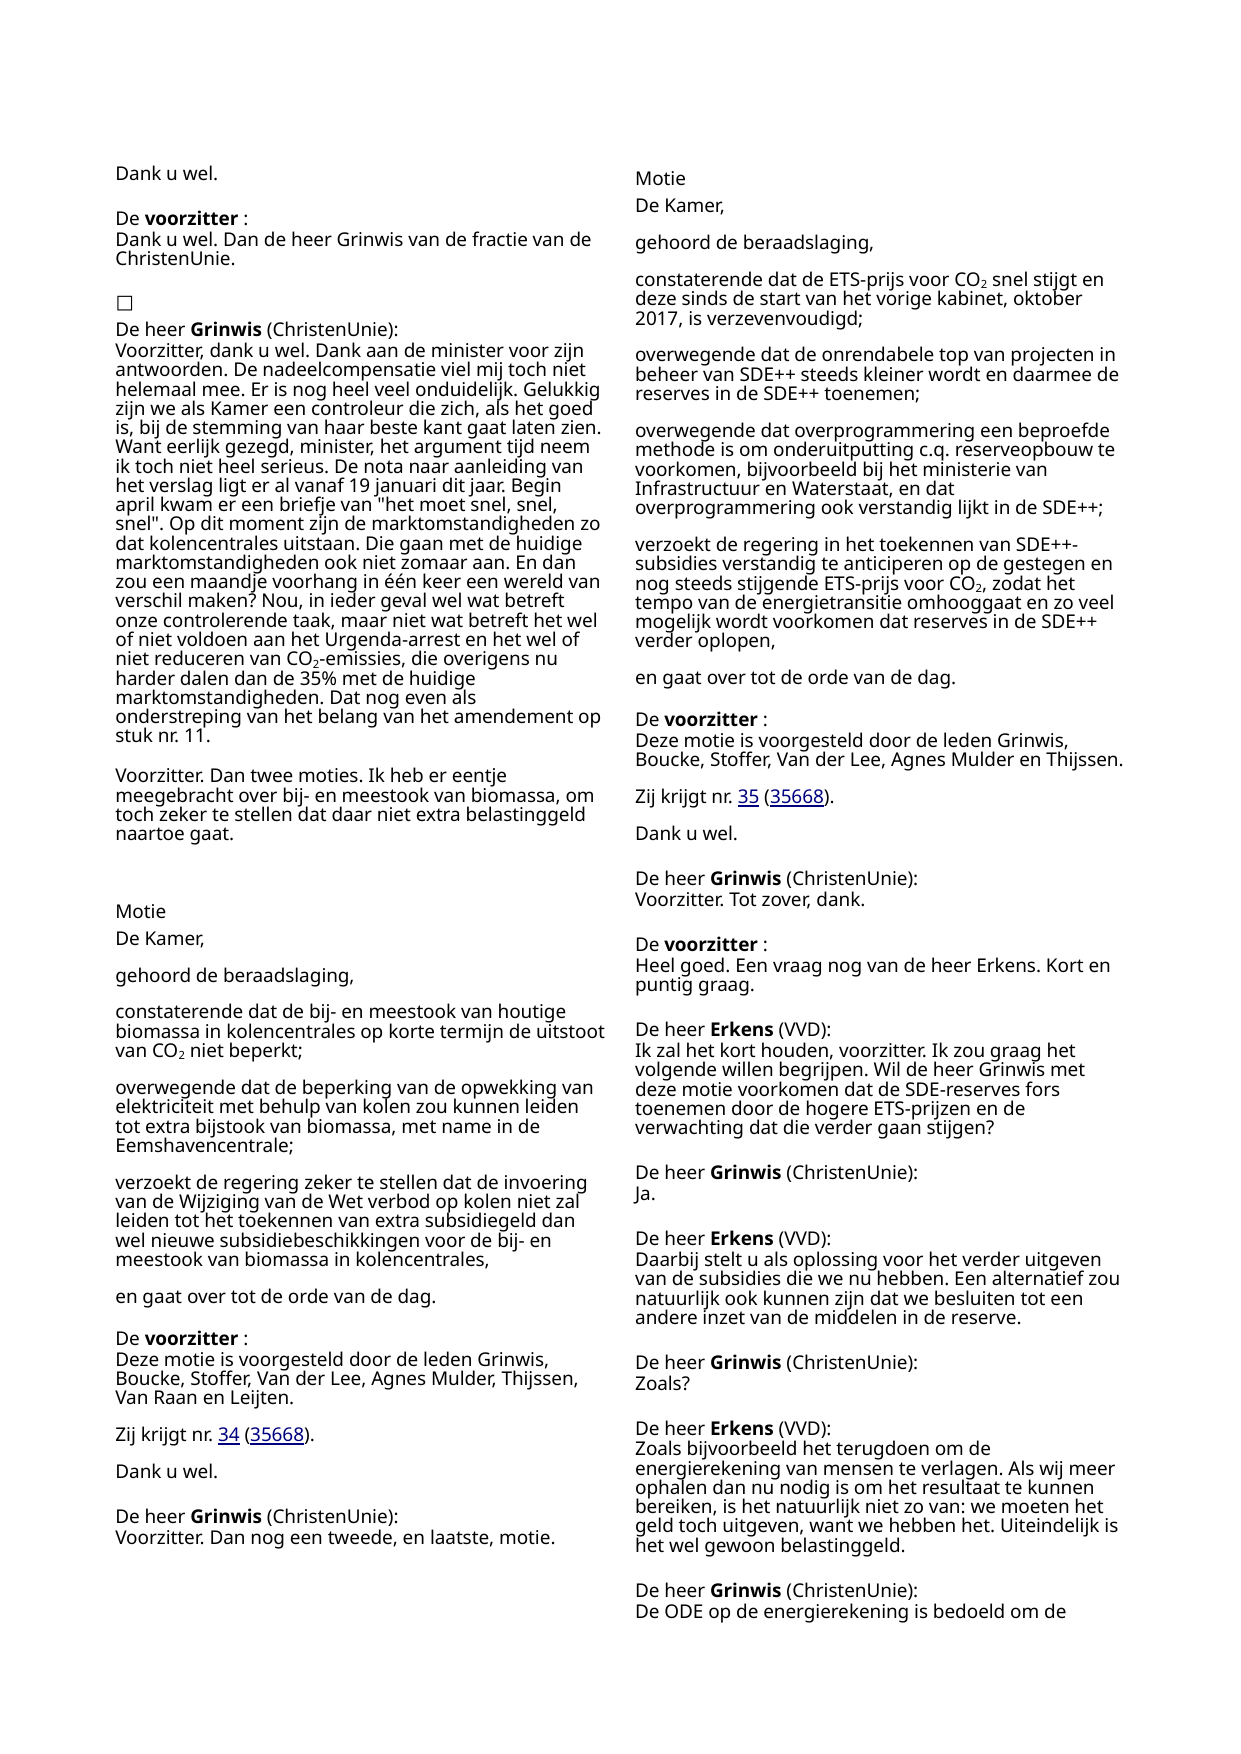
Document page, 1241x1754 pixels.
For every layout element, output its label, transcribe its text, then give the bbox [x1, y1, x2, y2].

text verzoekt de regering zeker te stellen dat de invoering van de Wijziging van de Wet verbod op kolen niet zal leiden tot het toekennen van extra subsidiegeld dan wel nieuwe subsidiebeschikkingen voor de bij- en meestook van biomassa in kolencentrales, [115, 1174, 605, 1270]
text ⬜ [115, 291, 605, 316]
text Zoals bijvoorbeeld het terugdoen om de energierekening van mensen te verlagen. Als wij meer ophalen dan nu nodig is om het resultaat te kunnen bereiken, is het natuurlijk niet zo van: we moeten het geld toch uitgeven, want we hebben het. Uiteindelijk is het wel gewoon belastinggeld. [635, 1440, 1125, 1556]
text Dank u wel. [115, 1463, 605, 1482]
text constaterende dat de bij- en meestook van houtige biomassa in kolencentrales op korte termijn de uitstoot van CO2 niet beperkt; [115, 1003, 605, 1061]
text constaterende dat de ETS-prijs voor CO2 snel stijgt en deze sinds de start van het vorige kabinet, oktober 2017, is verzevenvoudigd; [635, 271, 1125, 329]
text Voorzitter, dank u wel. Dank aan de minister voor zijn antwoorden. De nadeelcompensatie viel mij toch niet helemaal mee. Er is nog heel veel onduidelijk. Gelukkig zijn we als Kamer een controleur die zich, als het goed is, bij de stemming van haar beste kant gaat laten zien. Want eerlijk gezegd, minister, het argument tijd neem ik toch niet heel serieus. De nota naar aanleiding van het verslag ligt er al vanaf 19 januari dit jaar. Begin april kwam er een briefje van "het moet snel, snel, snel". Op dit moment zijn de marktomstandigheden zo dat kolencentrales uitstaan. Die gaan met de huidige marktomstandigheden ook niet zomaar aan. En dan zou een maandje voorhang in één keer een wereld van verschil maken? Nou, in ieder geval wel wat betreft onze controlerende taak, maar niet wat betreft het wel of niet voldoen aan het Urgenda-arrest en het wel of niet reduceren van CO2-emissies, die overigens nu harder dalen dan de 35% met de huidige marktomstandigheden. Dat nog even als onderstreping van het belang van het amendement op stuk nr. 11. [115, 342, 605, 747]
text Ja. [635, 1185, 1125, 1204]
text Dank u wel. Dan de heer Grinwis van de fractie van de ChristenUnie. [115, 231, 605, 270]
text De heer Erkens (VVD): [635, 1016, 1125, 1042]
text overwegende dat overprogrammering een beproefde methode is om onderuitputting c.q. reserveopbouw te voorkomen, bijvoorbeeld bij het ministerie van Infrastructuur en Waterstaat, en dat overprogrammering ook verstandig lijkt in de SDE++; [635, 422, 1125, 518]
text De heer Grinwis (ChristenUnie): [115, 1503, 605, 1529]
text Deze motie is voorgesteld door de leden Grinwis, Boucke, Stoffer, Van der Lee, Agnes Mulder, Thijssen, Van Raan en Leijten. [115, 1351, 605, 1408]
text Voorzitter. Tot zover, dank. [635, 891, 1125, 911]
text Voorzitter. Dan twee moties. Ik heb er eentje meegebracht over bij- en meestook van biomassa, om toch zeker te stellen dat daar niet extra belastinggeld naartoe gaat. [115, 767, 605, 844]
text Heel goed. Een vraag nog van de heer Erkens. Kort en puntig graag. [635, 957, 1125, 996]
text Motie [115, 898, 605, 924]
text Dank u wel. [115, 165, 605, 184]
text Deze motie is voorgesteld door de leden Grinwis, Boucke, Stoffer, Van der Lee, Agnes Mulder en Thijssen. [635, 732, 1125, 771]
text Motie [635, 165, 1125, 191]
text De heer Grinwis (ChristenUnie): [635, 866, 1125, 891]
text overwegende dat de onrendabele top van projecten in beheer van SDE++ steeds kleiner wordt en daarmee de reserves in de SDE++ toenemen; [635, 346, 1125, 404]
text Ik zal het kort houden, voorzitter. Ik zou graag het volgende willen begrijpen. Wil de heer Grinwis met deze motie voorkomen dat de SDE-reserves fors toenemen door de hogere ETS-prijzen en de verwachting dat die verder gaan stijgen? [635, 1042, 1125, 1138]
text De voorzitter : [115, 1325, 605, 1351]
text Zoals? [635, 1374, 1125, 1394]
text De heer Grinwis (ChristenUnie): [635, 1349, 1125, 1374]
text De voorzitter : [635, 931, 1125, 957]
text De heer Grinwis (ChristenUnie): [635, 1577, 1125, 1603]
text De heer Erkens (VVD): [635, 1415, 1125, 1440]
text De ODE op de energierekening is bedoeld om de [635, 1603, 1125, 1622]
text De voorzitter : [635, 706, 1125, 732]
text Zij krijgt nr. 34 (35668). [115, 1426, 605, 1445]
text De heer Grinwis (ChristenUnie): [115, 316, 605, 342]
text verzoekt de regering in het toekennen van SDE++-subsidies verstandig te anticiperen op de gestegen en nog steeds stijgende ETS-prijs voor CO2, zodat het tempo van de energietransitie omhooggaat en zo veel mogelijk wordt voorkomen dat reserves in de SDE++ verder oplopen, [635, 536, 1125, 652]
text De Kamer, [115, 929, 605, 949]
text en gaat over tot de orde van de dag. [115, 1288, 605, 1307]
text gehoord de beraadslaging, [115, 967, 605, 986]
text De heer Grinwis (ChristenUnie): [635, 1159, 1125, 1185]
text gehoord de beraadslaging, [635, 234, 1125, 253]
text De voorzitter : [115, 205, 605, 231]
text overwegende dat de beperking van de opwekking van elektriciteit met behulp van kolen zou kunnen leiden tot extra bijstook van biomassa, met name in de Eemshavencentrale; [115, 1079, 605, 1156]
text Daarbij stelt u als oplossing voor het verder uitgeven van de subsidies die we nu hebben. Een alternatief zou natuurlijk ook kunnen zijn dat we besluiten tot een andere inzet van de middelen in de reserve. [635, 1251, 1125, 1328]
text De heer Erkens (VVD): [635, 1225, 1125, 1251]
text en gaat over tot de orde van de dag. [635, 669, 1125, 689]
text De Kamer, [635, 197, 1125, 216]
text Dank u wel. [635, 825, 1125, 845]
text Voorzitter. Dan nog een tweede, en laatste, motie. [115, 1529, 605, 1548]
text Zij krijgt nr. 35 (35668). [635, 788, 1125, 808]
